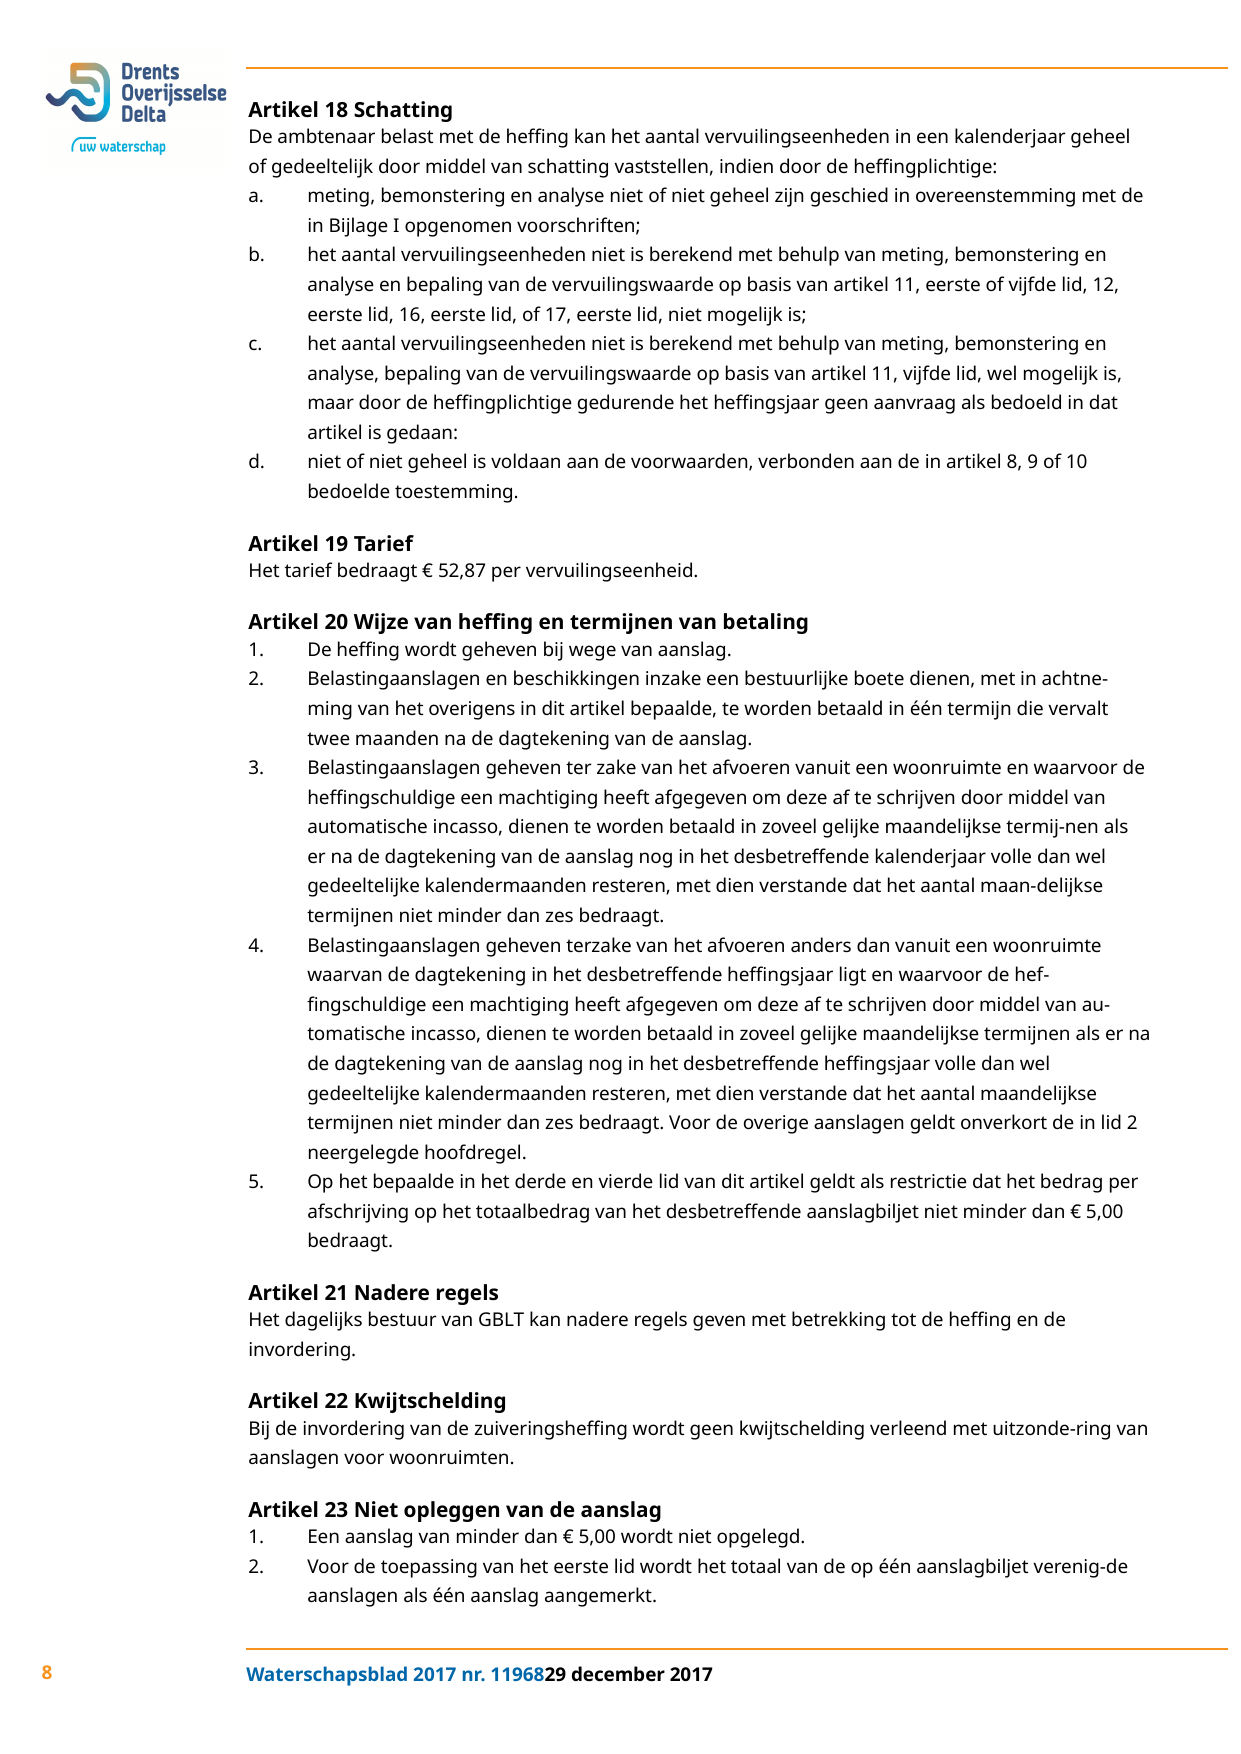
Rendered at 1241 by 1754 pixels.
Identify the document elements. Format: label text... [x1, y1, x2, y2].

text Artikel 23 Niet opleggen van de aanslag [248, 1495, 1152, 1523]
list Op het bepaalde in het derde en vierde lid van dit artikel geldt als restrictie dat het bedrag per afschrijving op het totaalbedrag van het desbetreffende aanslagbiljet niet minder dan € 5,00 bedraagt. [248, 1168, 1152, 1253]
list niet of niet geheel is voldaan aan de voorwaarden, verbonden aan de in artikel 8, 9 of 10 bedoelde toestemming. [248, 449, 1152, 504]
list het aantal vervuilingseenheden niet is berekend met behulp van meting, bemonstering en analyse en bepaling van de vervuilingswaarde op basis van artikel 11, eerste of vijfde lid, 12, eerste lid, 16, eerste lid, of 17, eerste lid, niet mogelijk is; [248, 242, 1152, 326]
text Het dagelijks bestuur van GBLT kan nadere regels geven met betrekking tot de heffing en de invordering. [248, 1306, 1152, 1362]
text Artikel 21 Nadere regels [248, 1278, 1152, 1306]
text Het tarief bedraagt € 52,87 per vervuilingseenheid. [248, 557, 1152, 583]
text Artikel 18 Schatting [248, 95, 1152, 123]
text Artikel 20 Wijze van heffing en termijnen van betaling [248, 607, 1152, 636]
list Belastingaanslagen en beschikkingen inzake een bestuurlijke boete dienen, met in achtne-ming van het overigens in dit artikel bepaalde, te worden betaald in één termijn die vervalt twee maanden na de dagtekening van de aanslag. [248, 666, 1152, 750]
list het aantal vervuilingseenheden niet is berekend met behulp van meting, bemonstering en analyse, bepaling van de vervuilingswaarde op basis van artikel 11, vijfde lid, wel mogelijk is, maar door de heffingplichtige gedurende het heffingsjaar geen aanvraag als bedoeld in dat artikel is gedaan: [248, 330, 1152, 445]
text Bij de invordering van de zuiveringsheffing wordt geen kwijtschelding verleend met uitzonde-ring van aanslagen voor woonruimten. [248, 1415, 1152, 1470]
text De ambtenaar belast met de heffing kan het aantal vervuilingseenheden in een kalenderjaar geheel of gedeeltelijk door middel van schatting vaststellen, indien door de heffingplichtige: [248, 123, 1152, 178]
list De heffing wordt geheven bij wege van aanslag. [248, 636, 1152, 662]
text Artikel 22 Kwijtschelding [248, 1386, 1152, 1415]
list Belastingaanslagen geheven terzake van het afvoeren anders dan vanuit een woonruimte waarvan de dagtekening in het desbetreffende heffingsjaar ligt en waarvoor de hef-fingschuldige een machtiging heeft afgegeven om deze af te schrijven door middel van au-tomatische incasso, dienen te worden betaald in zoveel gelijke maandelijkse termijnen als er na de dagtekening van de aanslag nog in het desbetreffende heffingsjaar volle dan wel gedeeltelijke kalendermaanden resteren, met dien verstande dat het aantal maandelijkse termijnen niet minder dan zes bedraagt. Voor de overige aanslagen geldt onverkort de in lid 2 neergelegde hoofdregel. [248, 932, 1152, 1164]
picture [41, 47, 231, 172]
list Voor de toepassing van het eerste lid wordt het totaal van de op één aanslagbiljet verenig-de aanslagen als één aanslag aangemerkt. [248, 1553, 1152, 1608]
list meting, bemonstering en analyse niet of niet geheel zijn geschied in overeenstemming met de in Bijlage I opgenomen voorschriften; [248, 182, 1152, 238]
list Een aanslag van minder dan € 5,00 wordt niet opgelegd. [248, 1523, 1152, 1549]
list Belastingaanslagen geheven ter zake van het afvoeren vanuit een woonruimte en waarvoor de heffingschuldige een machtiging heeft afgegeven om deze af te schrijven door middel van automatische incasso, dienen te worden betaald in zoveel gelijke maandelijkse termij-nen als er na de dagtekening van de aanslag nog in het desbetreffende kalenderjaar volle dan wel gedeeltelijke kalendermaanden resteren, met dien verstande dat het aantal maan-delijkse termijnen niet minder dan zes bedraagt. [248, 754, 1152, 928]
text Artikel 19 Tarief [248, 529, 1152, 557]
